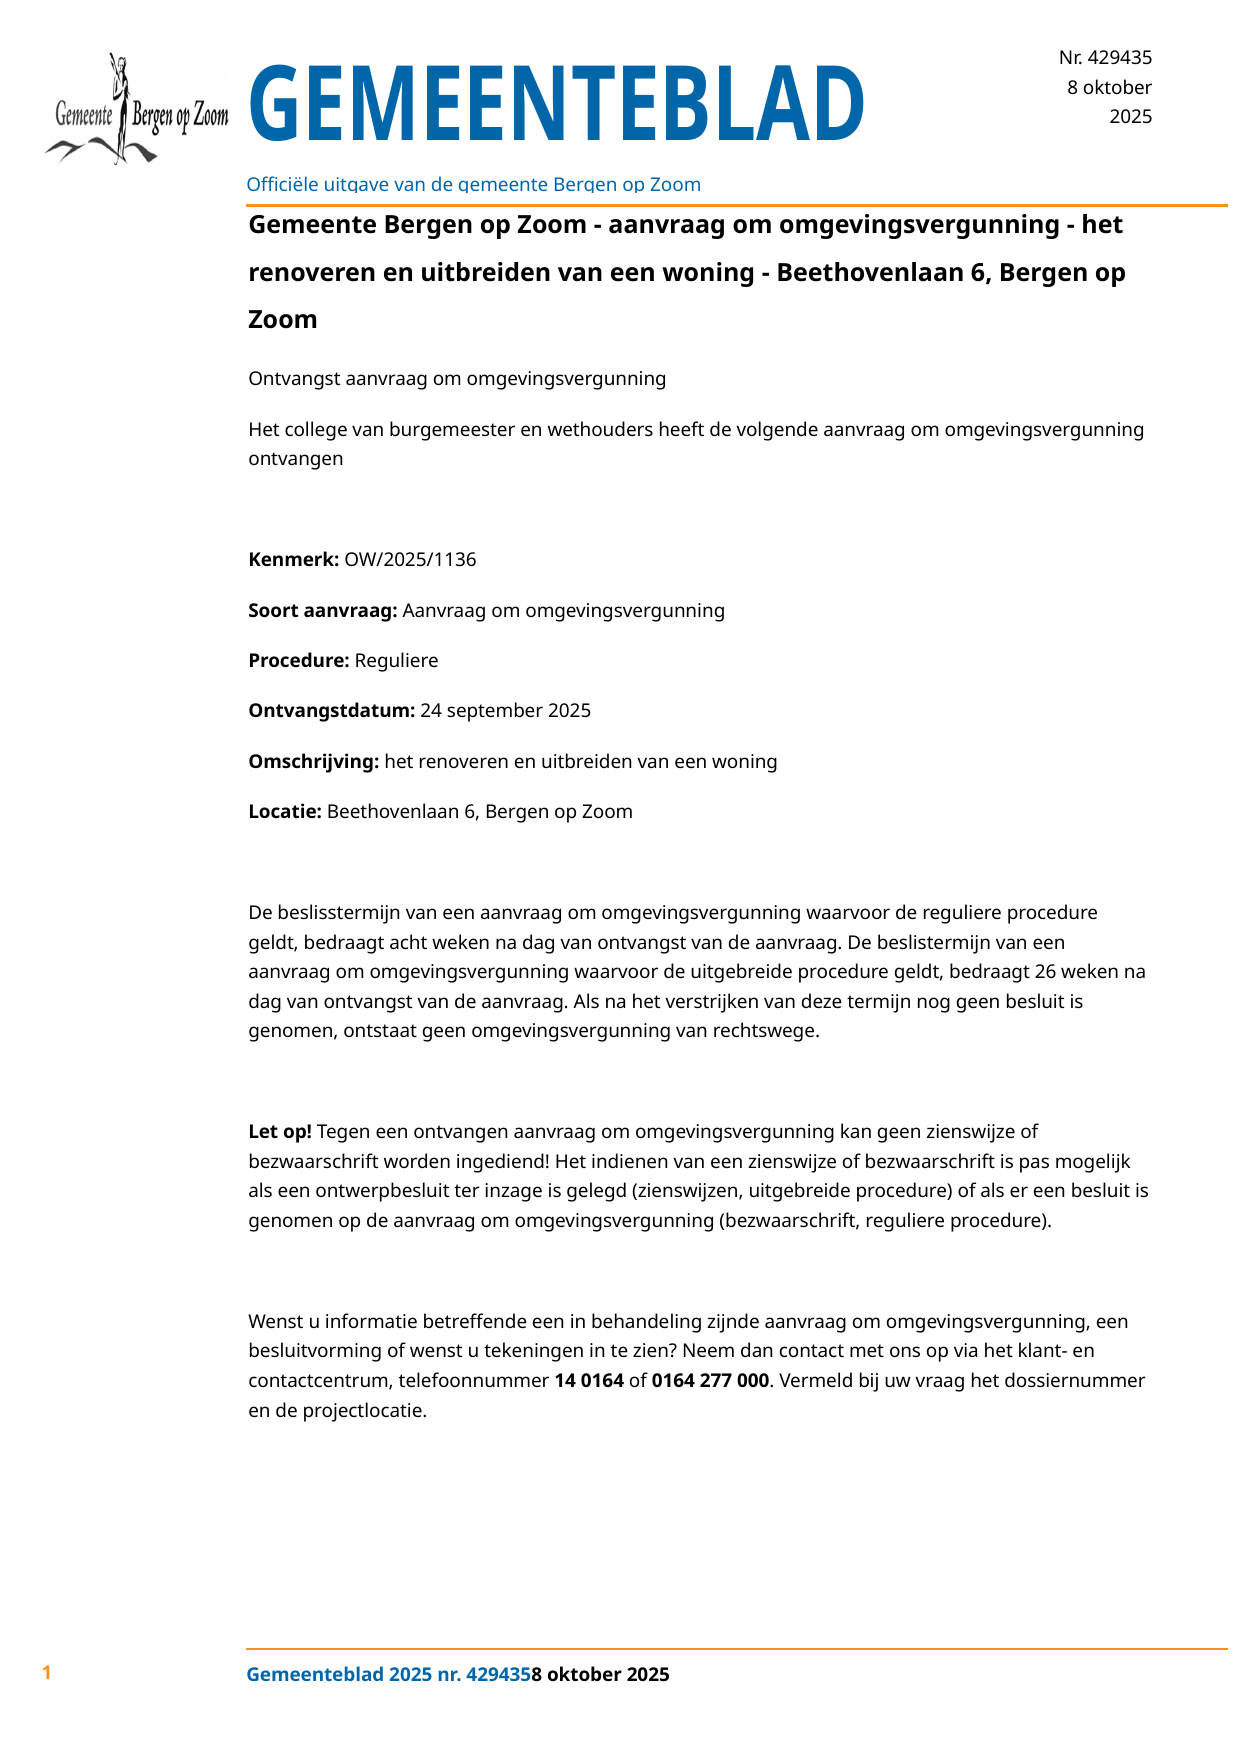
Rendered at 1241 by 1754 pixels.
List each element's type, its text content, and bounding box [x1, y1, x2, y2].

text Gemeente Bergen op Zoom - aanvraag om omgevingsvergunning - het renoveren en uitbreiden van een woning - Beethovenlaan 6, Bergen op Zoom [248, 207, 1152, 336]
picture [41, 47, 231, 172]
text Locatie: Beethovenlaan 6, Bergen op Zoom [248, 798, 1152, 824]
text Ontvangst aanvraag om omgevingsvergunning [248, 366, 1152, 391]
text Ontvangstdatum: 24 september 2025 [248, 698, 1152, 723]
text Wenst u informatie betreffende een in behandeling zijnde aanvraag om omgevingsvergunning, een besluitvorming of wenst u tekeningen in te zien? Neem dan contact met ons op via het klant- en contactcentrum, telefoonnummer 14 0164 of 0164 277 000. Vermeld bij uw vraag het dossiernummer en de projectlocatie. [248, 1308, 1152, 1422]
text Omschrijving: het renoveren en uitbreiden van een woning [248, 748, 1152, 774]
text Let op! Tegen een ontvangen aanvraag om omgevingsvergunning kan geen zienswijze of bezwaarschrift worden ingediend! Het indienen van een zienswijze of bezwaarschrift is pas mogelijk als een ontwerpbesluit ter inzage is gelegd (zienswijzen, uitgebreide procedure) of als er een besluit is genomen op de aanvraag om omgevingsvergunning (bezwaarschrift, reguliere procedure). [248, 1118, 1152, 1233]
text Het college van burgemeester en wethouders heeft de volgende aanvraag om omgevingsvergunning ontvangen [248, 416, 1152, 471]
text Soort aanvraag: Aanvraag om omgevingsvergunning [248, 597, 1152, 622]
text Kenmerk: OW/2025/1136 [248, 546, 1152, 572]
text De beslisstermijn van een aanvraag om omgevingsvergunning waarvoor de reguliere procedure geldt, bedraagt acht weken na dag van ontvangst van de aanvraag. De beslistermijn van een aanvraag om omgevingsvergunning waarvoor de uitgebreide procedure geldt, bedraagt 26 weken na dag van ontvangst van de aanvraag. Als na het verstrijken van deze termijn nog geen besluit is genomen, ontstaat geen omgevingsvergunning van rechtswege. [248, 899, 1152, 1043]
text Procedure: Reguliere [248, 647, 1152, 673]
